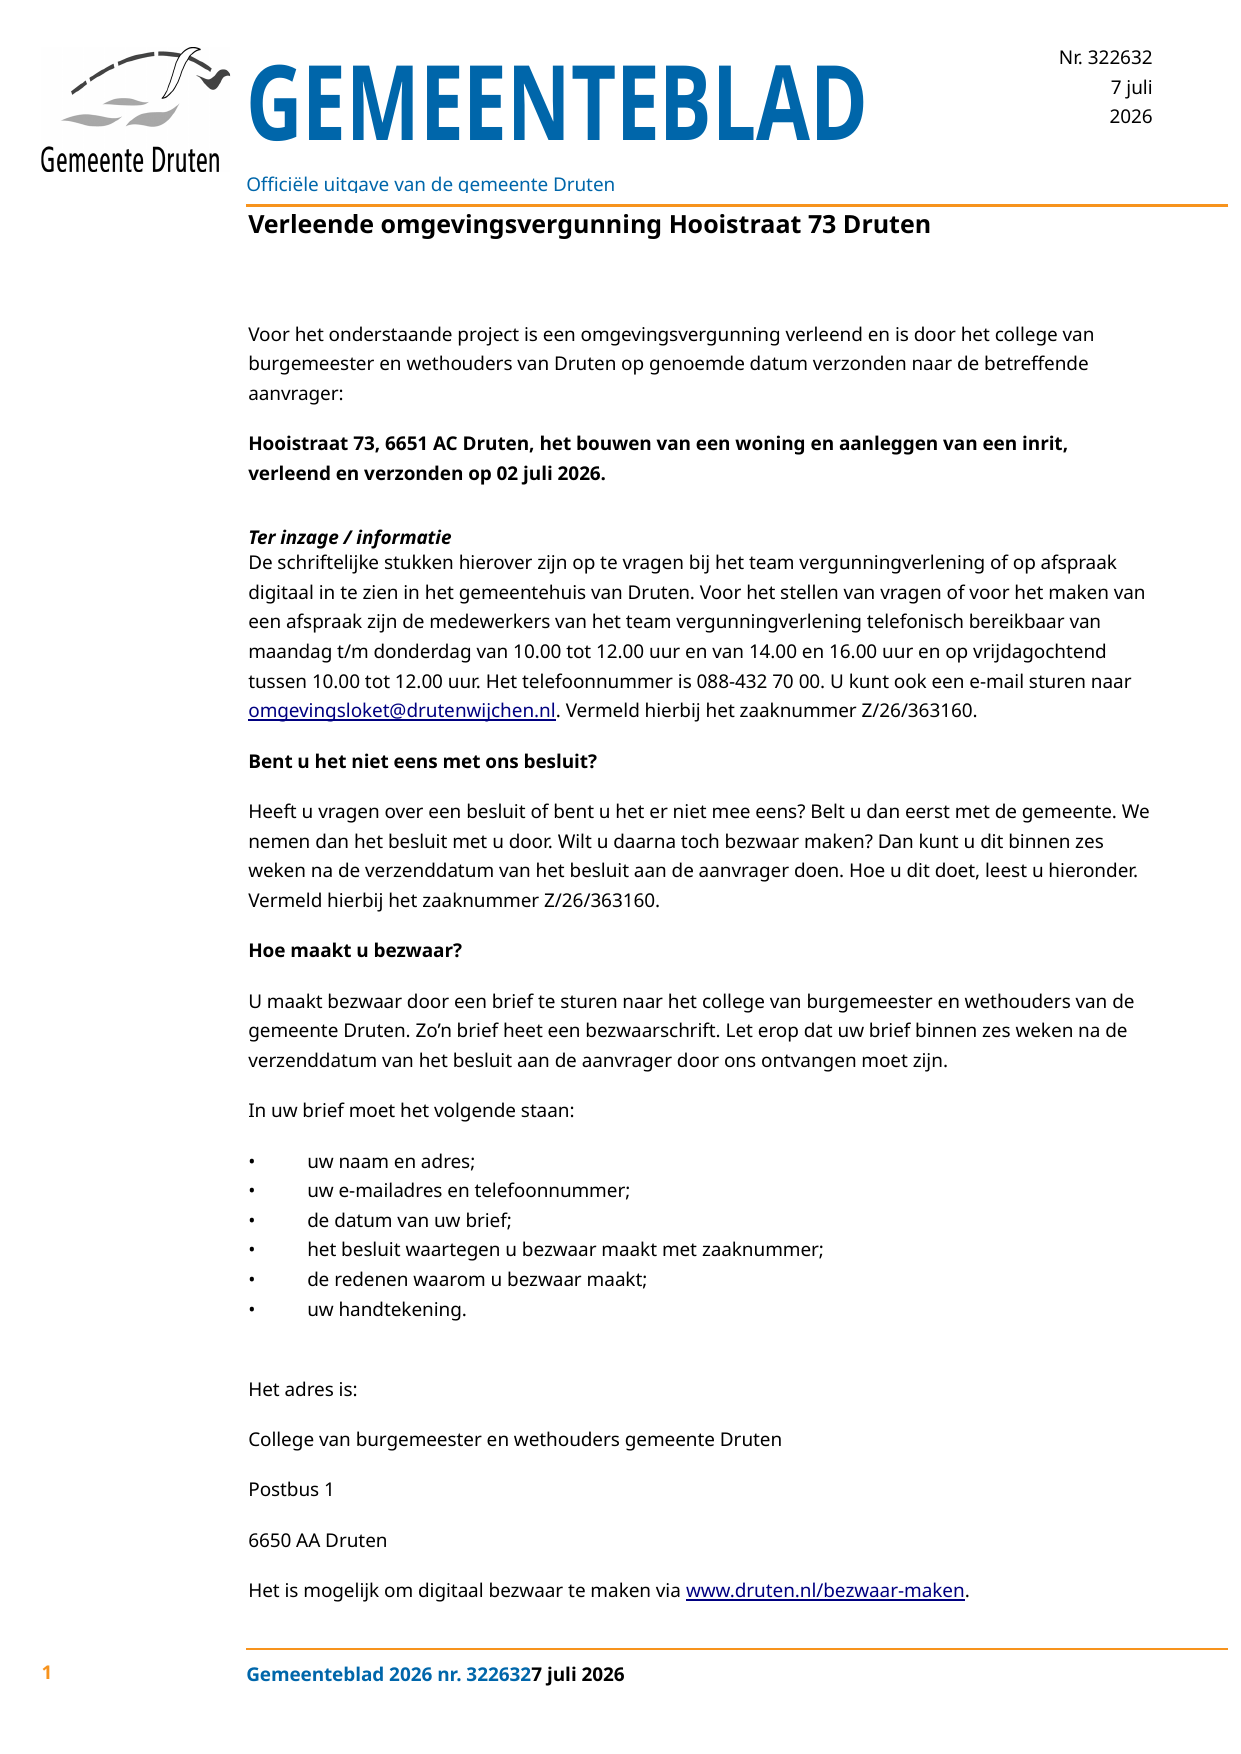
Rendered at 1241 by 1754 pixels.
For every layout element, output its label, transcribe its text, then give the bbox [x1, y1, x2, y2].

text Verleende omgevingsvergunning Hooistraat 73 Druten [248, 207, 1152, 241]
text Ter inzage / informatie [248, 524, 1152, 549]
list uw handtekening. [248, 1296, 1152, 1322]
text Bent u het niet eens met ons besluit? [248, 748, 1152, 774]
text De schriftelijke stukken hierover zijn op te vragen bij het team vergunningverlening of op afspraak digitaal in te zien in het gemeentehuis van Druten. Voor het stellen van vragen of voor het maken van een afspraak zijn de medewerkers van het team vergunningverlening telefonisch bereikbaar van maandag t/m donderdag van 10.00 tot 12.00 uur en van 14.00 en 16.00 uur en op vrijdagochtend tussen 10.00 tot 12.00 uur. Het telefoonnummer is 088-432 70 00. U kunt ook een e-mail sturen naar omgevingsloket@drutenwijchen.nl. Vermeld hierbij het zaaknummer Z/26/363160. [248, 549, 1152, 723]
list de datum van uw brief; [248, 1207, 1152, 1233]
text Het adres is: [248, 1376, 1152, 1402]
text Postbus 1 [248, 1477, 1152, 1502]
list uw naam en adres; [248, 1148, 1152, 1174]
text College van burgemeester en wethouders gemeente Druten [248, 1426, 1152, 1452]
text In uw brief moet het volgende staan: [248, 1097, 1152, 1123]
list het besluit waartegen u bezwaar maakt met zaaknummer; [248, 1237, 1152, 1262]
text 6650 AA Druten [248, 1527, 1152, 1553]
text U maakt bezwaar door een brief te sturen naar het college van burgemeester en wethouders van de gemeente Druten. Zo’n brief heet een bezwaarschrift. Let erop dat uw brief binnen zes weken na de verzenddatum van het besluit aan de aanvrager door ons ontvangen moet zijn. [248, 988, 1152, 1073]
text Heeft u vragen over een besluit of bent u het er niet mee eens? Belt u dan eerst met de gemeente. We nemen dan het besluit met u door. Wilt u daarna toch bezwaar maken? Dan kunt u dit binnen zes weken na de verzenddatum van het besluit aan de aanvrager doen. Hoe u dit doet, leest u hieronder. Vermeld hierbij het zaaknummer Z/26/363160. [248, 798, 1152, 913]
text Voor het onderstaande project is een omgevingsvergunning verleend en is door het college van burgemeester en wethouders van Druten op genoemde datum verzonden naar de betreffende aanvrager: [248, 321, 1152, 406]
text Hoe maakt u bezwaar? [248, 937, 1152, 963]
picture [41, 47, 231, 172]
text Het is mogelijk om digitaal bezwaar te maken via www.druten.nl/bezwaar-maken. [248, 1577, 1152, 1603]
text Hooistraat 73, 6651 AC Druten, het bouwen van een woning en aanleggen van een inrit, verleend en verzonden op 02 juli 2026. [248, 430, 1152, 486]
list uw e-mailadres en telefoonnummer; [248, 1177, 1152, 1203]
list de redenen waarom u bezwaar maakt; [248, 1266, 1152, 1292]
